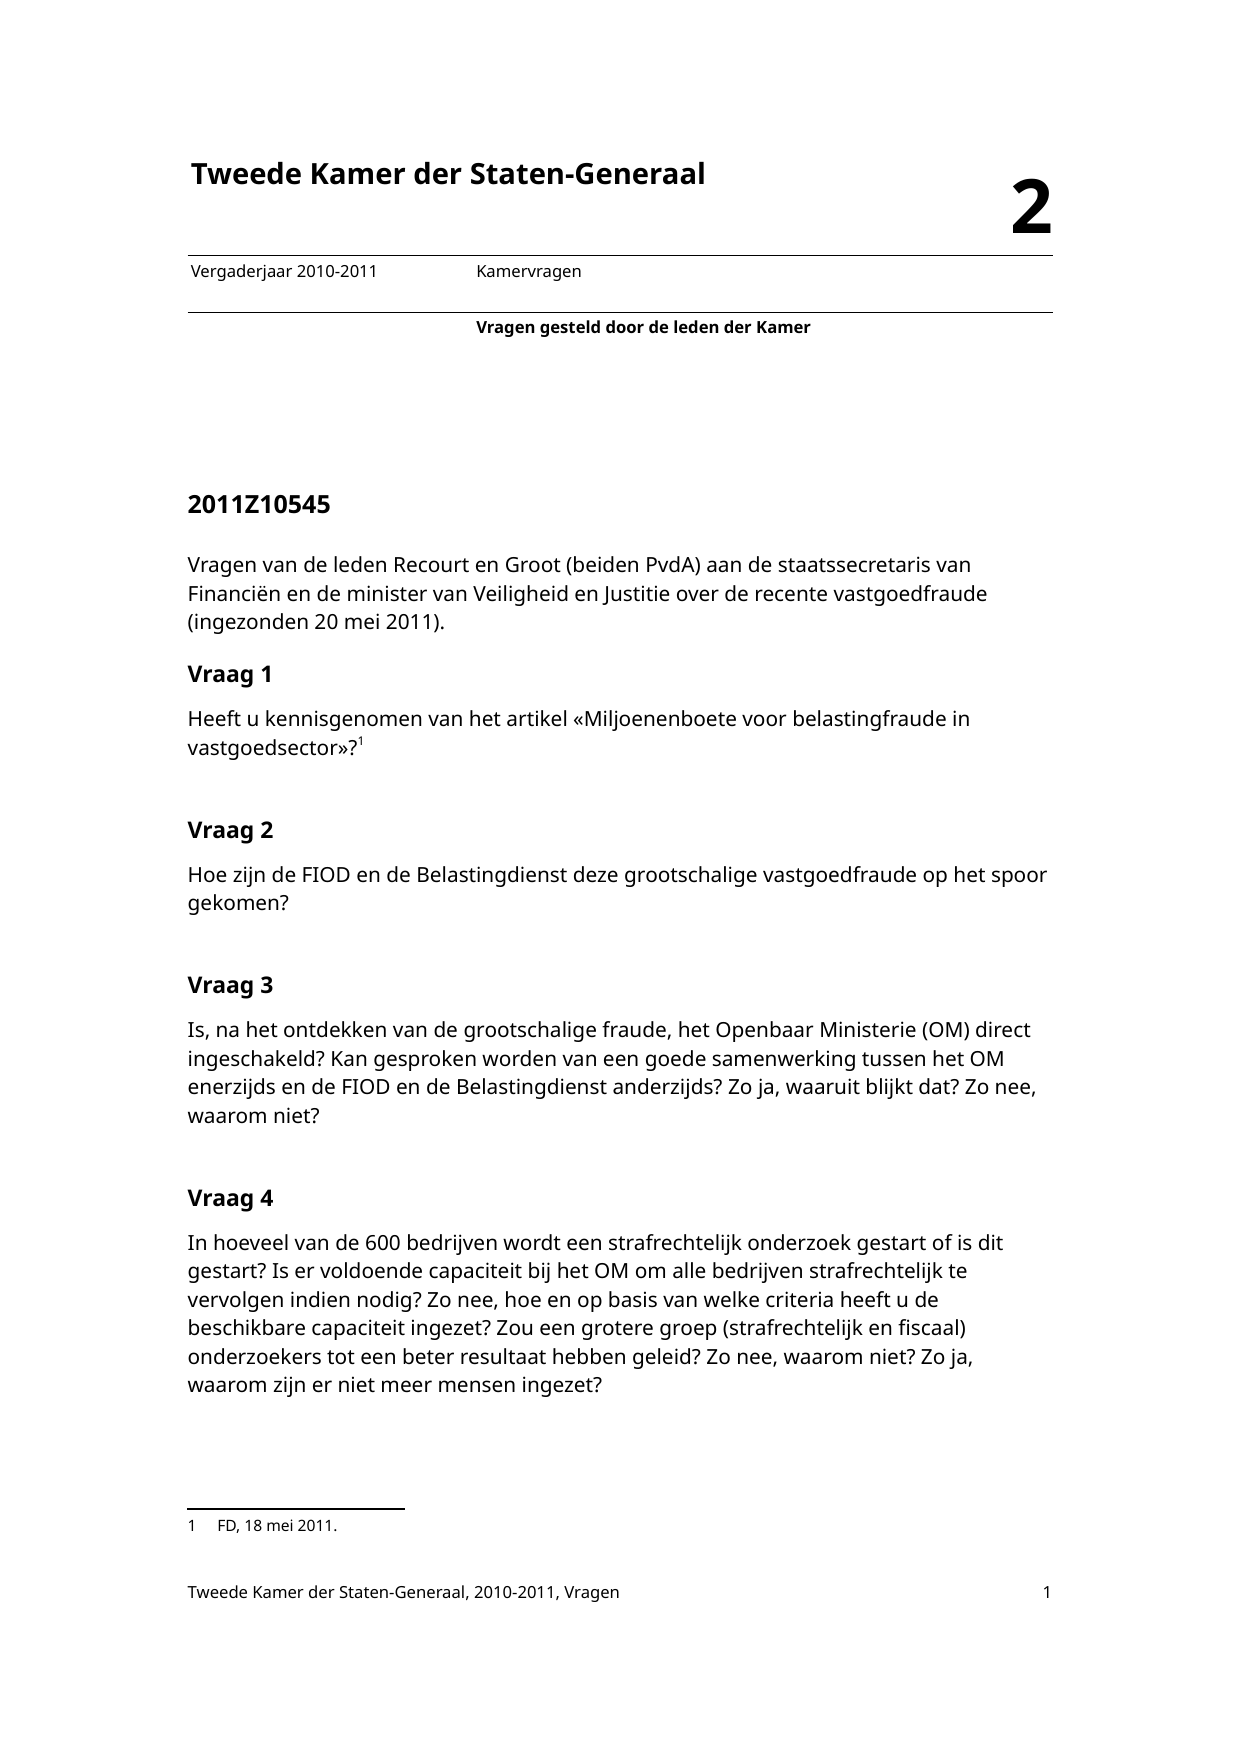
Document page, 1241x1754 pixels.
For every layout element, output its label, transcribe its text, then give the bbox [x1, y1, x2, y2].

table_header Tweede Kamer der Staten-Generaal [188, 150, 879, 255]
text Is, na het ontdekken van de grootschalige fraude, het Openbaar Ministerie (OM) direct ingeschakeld? Kan gesproken worden van een goede samenwerking tussen het OM enerzijds en de FIOD en de Belastingdienst anderzijds? Zo ja, waaruit blijkt dat? Zo nee, waarom niet? [187, 1016, 1053, 1129]
table_header 2 [880, 150, 1053, 255]
subtitle Vraag 2 [187, 814, 1053, 845]
text Heeft u kennisgenomen van het artikel «Miljoenenboete voor belastingfraude in vastgoedsector»? [187, 704, 1053, 761]
subtitle Vraag 4 [187, 1182, 1053, 1213]
text Hoe zijn de FIOD en de Belastingdienst deze grootschalige vastgoedfraude op het spoor gekomen? [187, 860, 1053, 917]
table_cell Vergaderjaar 2010-2011 [188, 256, 473, 312]
text 2011Z10545 [187, 487, 1053, 521]
text In hoeveel van de 600 bedrijven wordt een strafrechtelijk onderzoek gestart of is dit gestart? Is er voldoende capaciteit bij het OM om alle bedrijven strafrechtelijk te vervolgen indien nodig? Zo nee, hoe en op basis van welke criteria heeft u de beschikbare capaciteit ingezet? Zou een grotere groep (strafrechtelijk en fiscaal) onderzoekers tot een beter resultaat hebben geleid? Zo nee, waarom niet? Zo ja, waarom zijn er niet meer mensen ingezet? [187, 1228, 1053, 1399]
text Vragen van de leden Recourt en Groot (beiden PvdA) aan de staatssecretaris van Financiën en de minister van Veiligheid en Justitie over de recente vastgoedfraude (ingezonden 20 mei 2011). [187, 550, 1053, 636]
table_cell Kamervragen [473, 256, 1053, 312]
table_cell [188, 313, 473, 339]
subtitle Vraag 1 [187, 658, 1053, 689]
subtitle Vraag 3 [187, 969, 1053, 1001]
table_cell Vragen gesteld door de leden der Kamer [473, 313, 1053, 339]
text FD, 18 mei 2011. [187, 1508, 1053, 1536]
